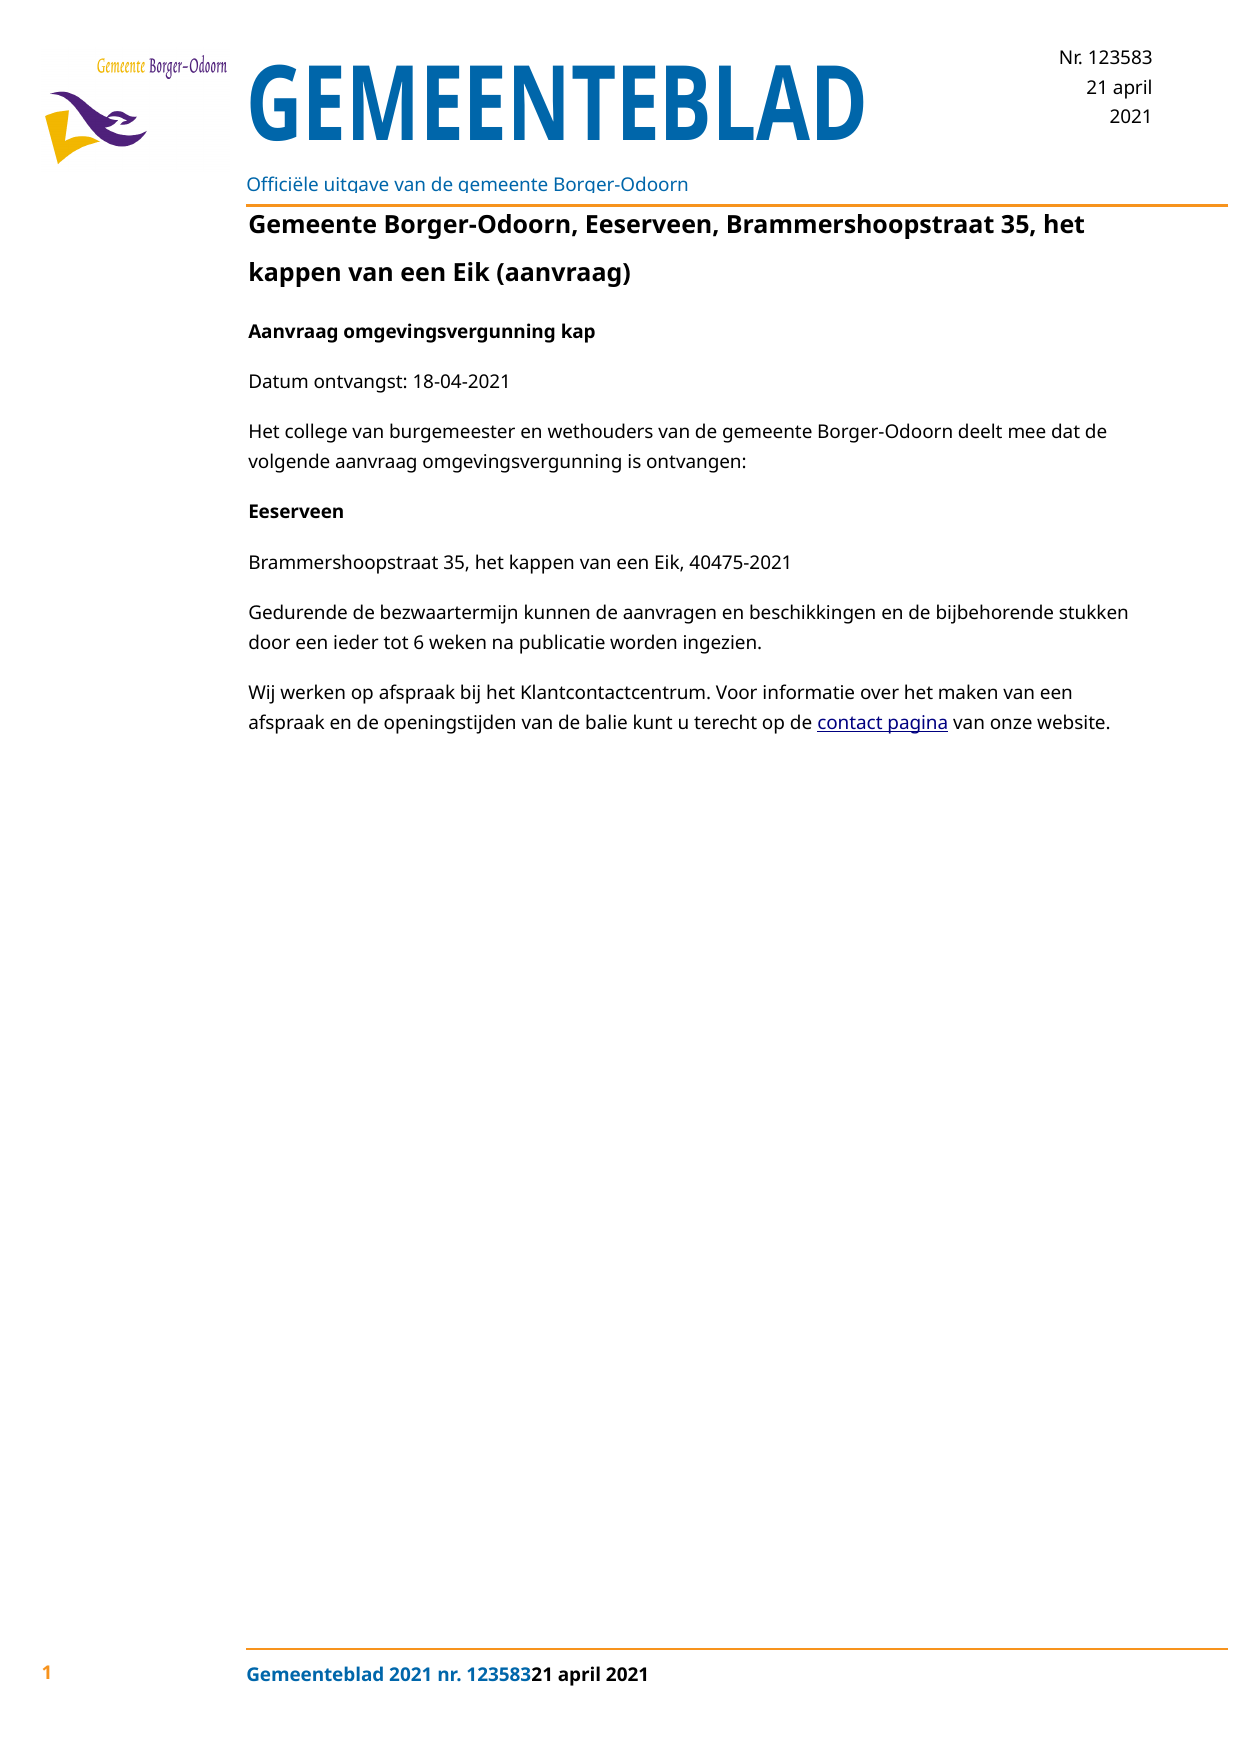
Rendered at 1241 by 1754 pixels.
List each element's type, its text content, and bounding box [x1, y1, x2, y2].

text Eeserveen [248, 499, 1152, 524]
picture [41, 47, 231, 172]
text Aanvraag omgevingsvergunning kap [248, 318, 1152, 344]
text Gedurende de bezwaartermijn kunnen de aanvragen en beschikkingen en de bijbehorende stukken door een ieder tot 6 weken na publicatie worden ingezien. [248, 599, 1152, 655]
text Wij werken op afspraak bij het Klantcontactcentrum. Voor informatie over het maken van een afspraak en de openingstijden van de balie kunt u terecht op de contact pagina van onze website. [248, 679, 1152, 735]
text Datum ontvangst: 18-04-2021 [248, 368, 1152, 394]
text Brammershoopstraat 35, het kappen van een Eik, 40475-2021 [248, 549, 1152, 575]
text Gemeente Borger-Odoorn, Eeserveen, Brammershoopstraat 35, het kappen van een Eik (aanvraag) [248, 207, 1152, 288]
text Het college van burgemeester en wethouders van de gemeente Borger-Odoorn deelt mee dat de volgende aanvraag omgevingsvergunning is ontvangen: [248, 419, 1152, 474]
